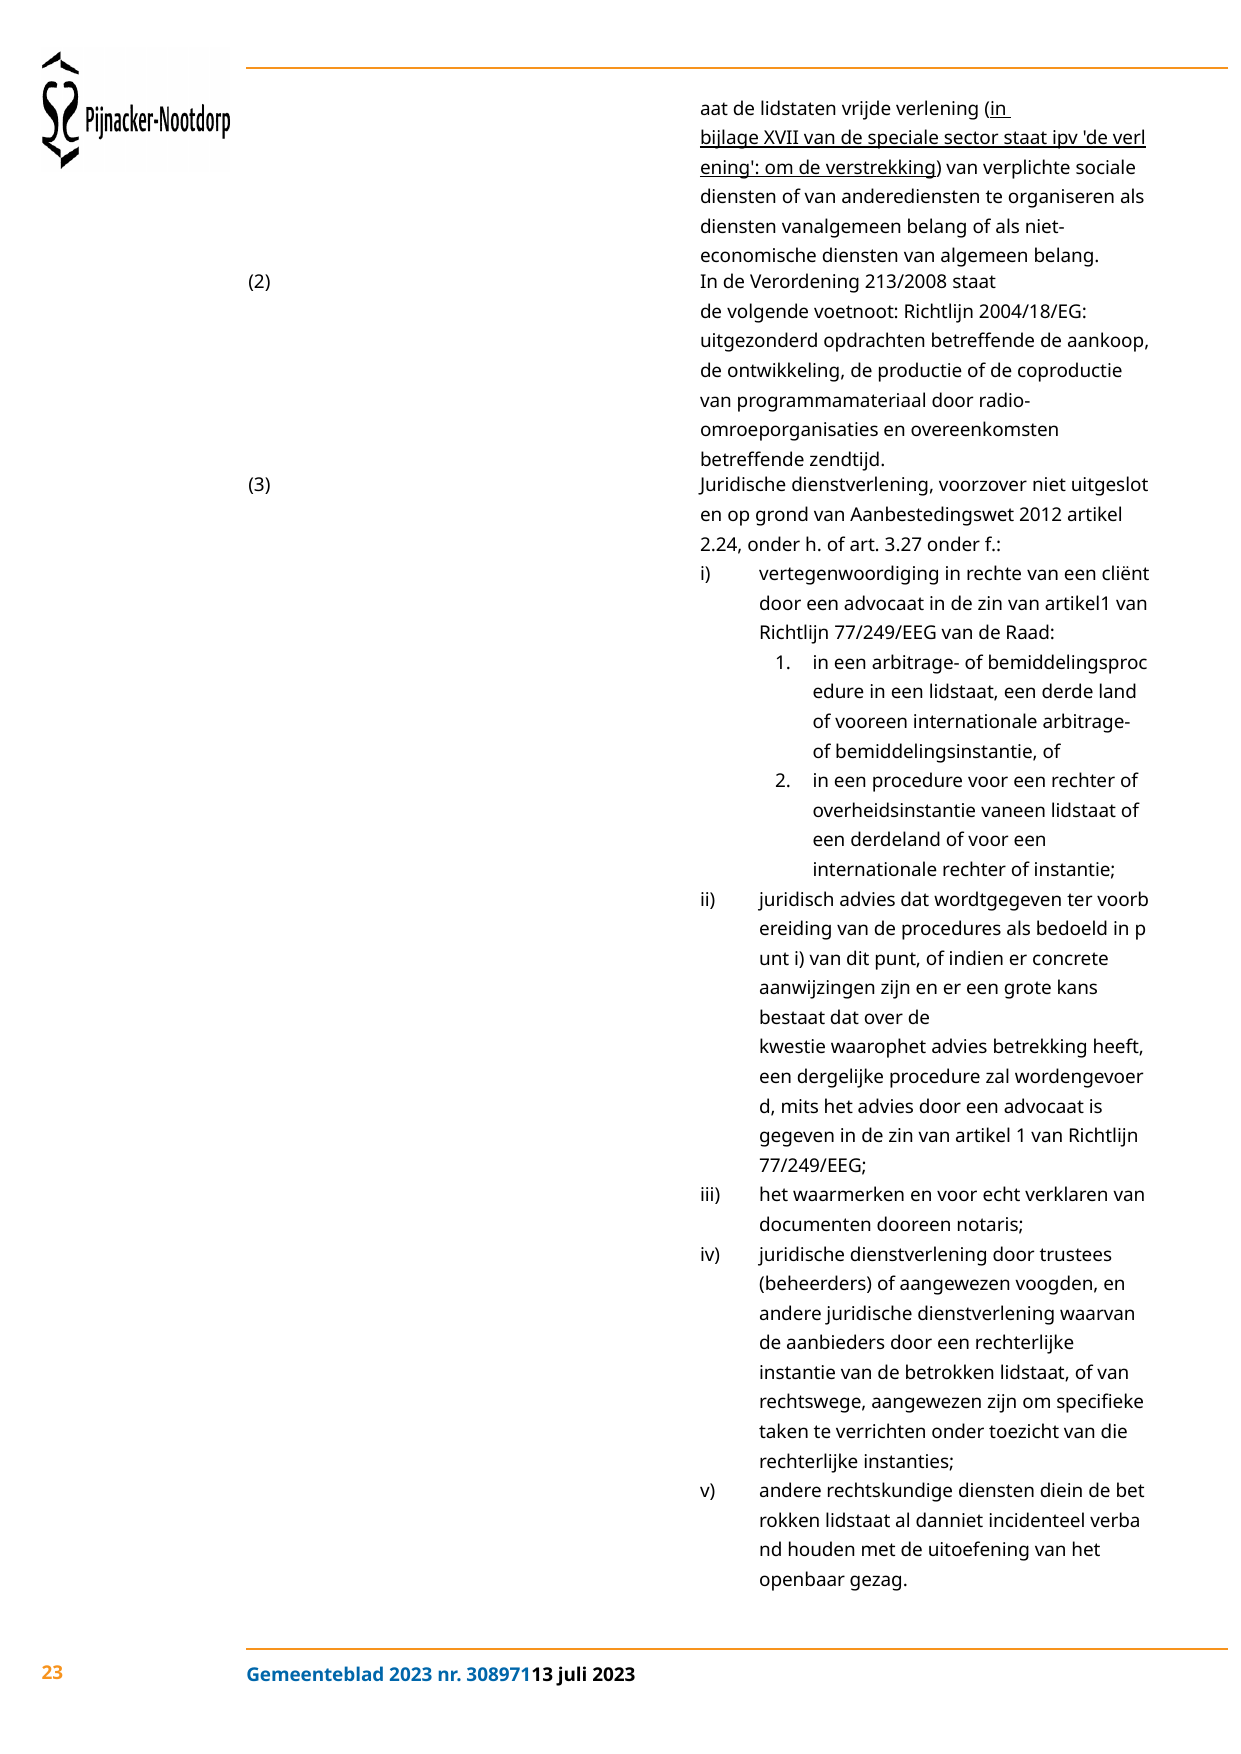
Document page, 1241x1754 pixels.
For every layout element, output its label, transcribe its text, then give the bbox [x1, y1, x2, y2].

table_cell (3) [248, 472, 700, 1592]
table_cell (2) [248, 269, 700, 472]
table_cell aat de lidstaten vrijde verlening (in bijlage XVII van de speciale sector staat ipv 'de verlening': om de verstrekking) van verplichte sociale diensten of van anderediensten te organiseren als diensten vanalgemeen belang of als niet- economische diensten van algemeen belang. [700, 95, 1152, 268]
table_cell Juridische dienstverlening, voorzover niet uitgesloten op grond van Aanbestedingswet 2012 artikel 2.24, onder h. of art. 3.27 onder f.: vertegenwoordiging in rechte van een cliëntdoor een advocaat in de zin van artikel1 van Richtlijn 77/249/EEG van de Raad: in een arbitrage- of bemiddelingsprocedure in een lidstaat, een derde land of vooreen internationale arbitrage- of bemiddelingsinstantie, of in een procedure voor een rechter of overheidsinstantie vaneen lidstaat of een derdeland of voor een internationale rechter of instantie; juridisch advies dat wordtgegeven ter voorbereiding van de procedures als bedoeld in punt i) van dit punt, of indien er concrete aanwijzingen zijn en er een grote kans bestaat dat over de kwestie waarophet advies betrekking heeft, een dergelijke procedure zal wordengevoerd, mits het advies door een advocaat is gegeven in de zin van artikel 1 van Richtlijn 77/249/EEG; het waarmerken en voor echt verklaren van documenten dooreen notaris; juridische dienstverlening door trustees (beheerders) of aangewezen voogden, en andere juridische dienstverlening waarvan de aanbieders door een rechterlijke instantie van de betrokken lidstaat, of van rechtswege, aangewezen zijn om specifieke taken te verrichten onder toezicht van die rechterlijke instanties; andere rechtskundige diensten diein de betrokken lidstaat al danniet incidenteel verband houden met de uitoefening van het openbaar gezag. [700, 472, 1152, 1592]
picture [41, 47, 231, 172]
table_cell [248, 95, 700, 268]
table_cell In de Verordening 213/2008 staat de volgende voetnoot: Richtlijn 2004/18/EG: uitgezonderd opdrachten betreffende de aankoop, de ontwikkeling, de productie of de coproductie van programmamateriaal door radio-omroeporganisaties en overeenkomsten betreffende zendtijd. [700, 269, 1152, 472]
